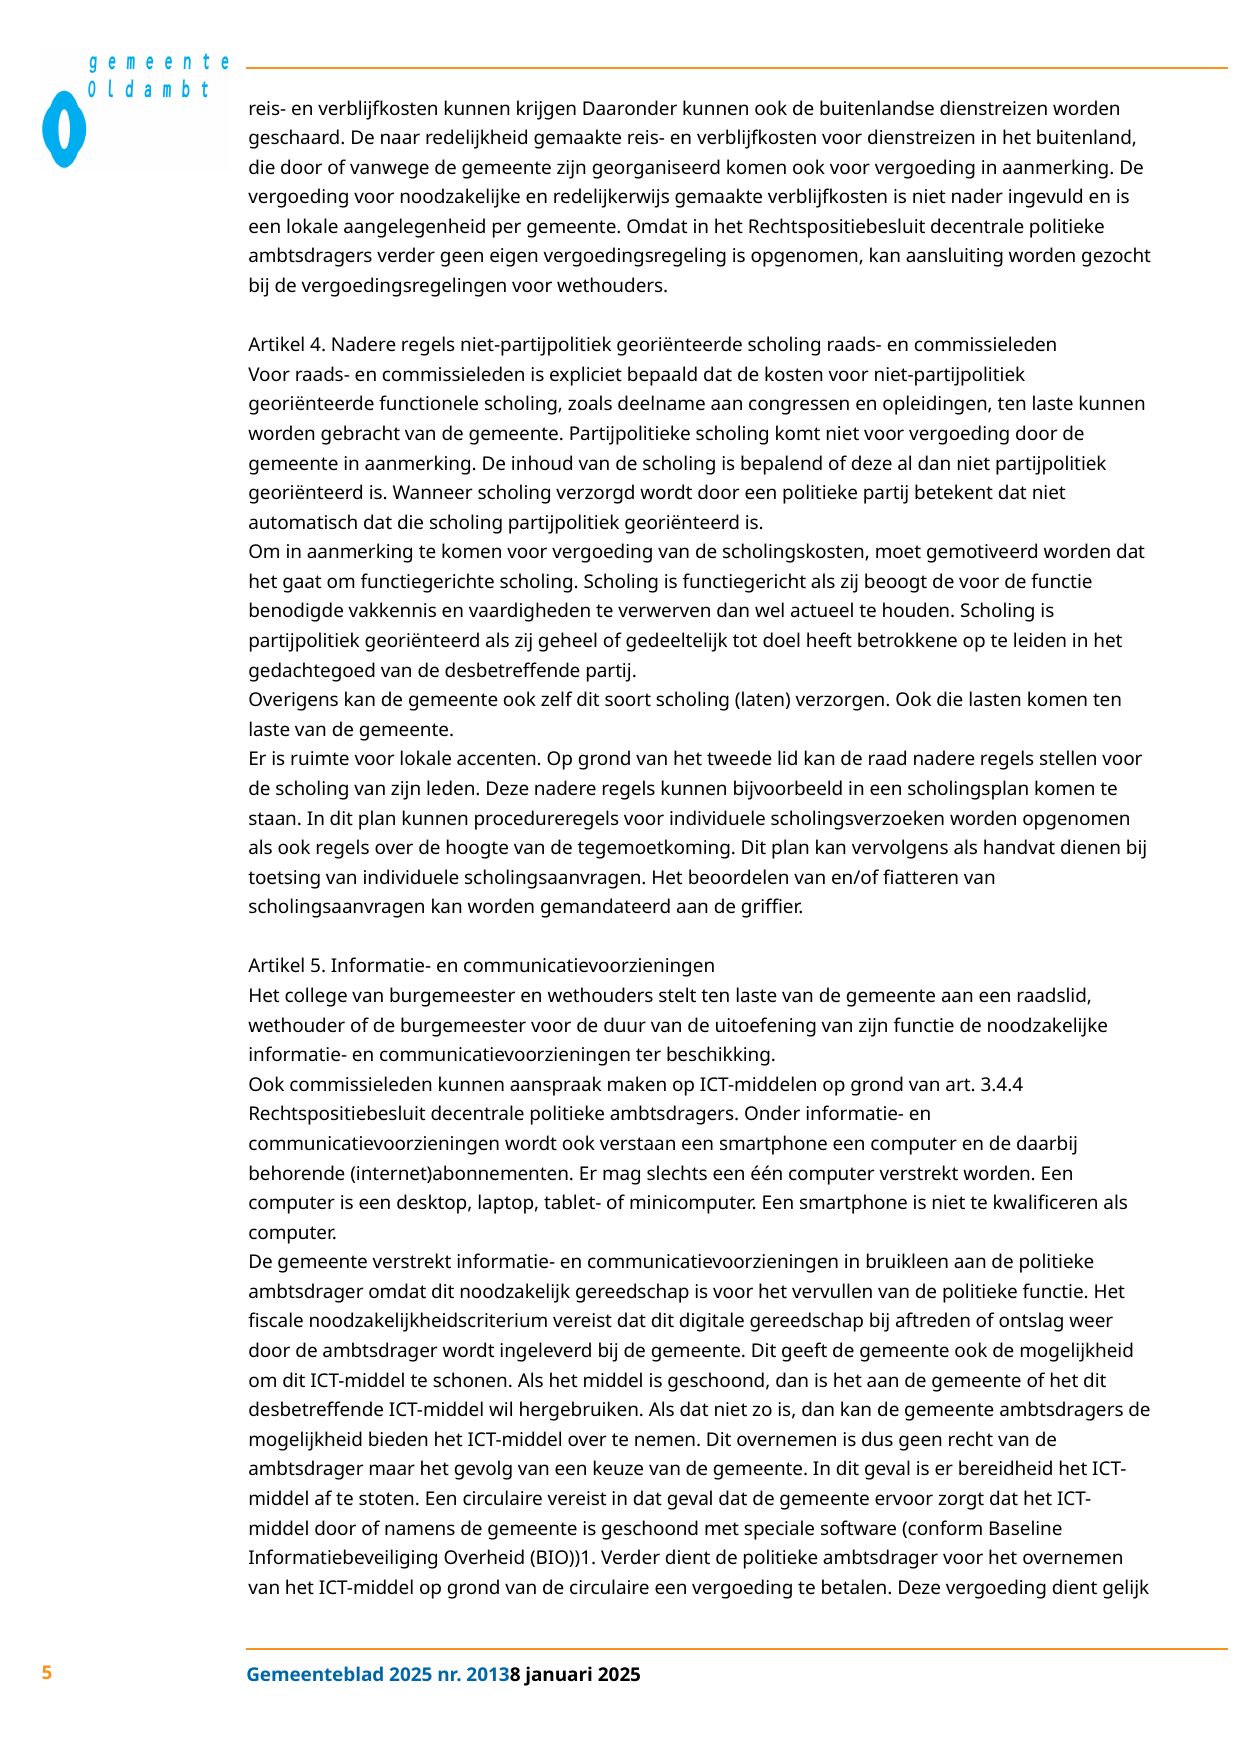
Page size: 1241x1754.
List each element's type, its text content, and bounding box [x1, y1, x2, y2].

text Voor raads- en commissieleden is expliciet bepaald dat de kosten voor niet-partijpolitiek georiënteerde functionele scholing, zoals deelname aan congressen en opleidingen, ten laste kunnen worden gebracht van de gemeente. Partijpolitieke scholing komt niet voor vergoeding door de gemeente in aanmerking. De inhoud van de scholing is bepalend of deze al dan niet partijpolitiek georiënteerd is. Wanneer scholing verzorgd wordt door een politieke partij betekent dat niet automatisch dat die scholing partijpolitiek georiënteerd is. [248, 361, 1152, 535]
text reis- en verblijfkosten kunnen krijgen Daaronder kunnen ook de buitenlandse dienstreizen worden geschaard. De naar redelijkheid gemaakte reis- en verblijfkosten voor dienstreizen in het buitenland, die door of vanwege de gemeente zijn georganiseerd komen ook voor vergoeding in aanmerking. De vergoeding voor noodzakelijke en redelijkerwijs gemaakte verblijfkosten is niet nader ingevuld en is een lokale aangelegenheid per gemeente. Omdat in het Rechtspositiebesluit decentrale politieke ambtsdragers verder geen eigen vergoedingsregeling is opgenomen, kan aansluiting worden gezocht bij de vergoedingsregelingen voor wethouders. [248, 95, 1152, 298]
text Het college van burgemeester en wethouders stelt ten laste van de gemeente aan een raadslid, wethouder of de burgemeester voor de duur van de uitoefening van zijn functie de noodzakelijke informatie- en communicatievoorzieningen ter beschikking. [248, 982, 1152, 1067]
text Ook commissieleden kunnen aanspraak maken op ICT-middelen op grond van art. 3.4.4 Rechtspositiebesluit decentrale politieke ambtsdragers. Onder informatie- en communicatievoorzieningen wordt ook verstaan een smartphone een computer en de daarbij behorende (internet)abonnementen. Er mag slechts een één computer verstrekt worden. Een computer is een desktop, laptop, tablet- of minicomputer. Een smartphone is niet te kwalificeren als computer. [248, 1071, 1152, 1245]
text Overigens kan de gemeente ook zelf dit soort scholing (laten) verzorgen. Ook die lasten komen ten laste van de gemeente. [248, 686, 1152, 742]
picture [41, 47, 231, 172]
text Er is ruimte voor lokale accenten. Op grond van het tweede lid kan de raad nadere regels stellen voor de scholing van zijn leden. Deze nadere regels kunnen bijvoorbeeld in een scholingsplan komen te staan. In dit plan kunnen procedureregels voor individuele scholingsverzoeken worden opgenomen als ook regels over de hoogte van de tegemoetkoming. Dit plan kan vervolgens als handvat dienen bij toetsing van individuele scholingsaanvragen. Het beoordelen van en/of fiatteren van scholingsaanvragen kan worden gemandateerd aan de griffier. [248, 746, 1152, 919]
text Artikel 5. Informatie- en communicatievoorzieningen [248, 953, 1152, 978]
text Artikel 4. Nadere regels niet-partijpolitiek georiënteerde scholing raads- en commissieleden [248, 331, 1152, 357]
text Om in aanmerking te komen voor vergoeding van de scholingskosten, moet gemotiveerd worden dat het gaat om functiegerichte scholing. Scholing is functiegericht als zij beoogt de voor de functie benodigde vakkennis en vaardigheden te verwerven dan wel actueel te houden. Scholing is partijpolitiek georiënteerd als zij geheel of gedeeltelijk tot doel heeft betrokkene op te leiden in het gedachtegoed van de desbetreffende partij. [248, 538, 1152, 683]
text De gemeente verstrekt informatie- en communicatievoorzieningen in bruikleen aan de politieke ambtsdrager omdat dit noodzakelijk gereedschap is voor het vervullen van de politieke functie. Het fiscale noodzakelijkheidscriterium vereist dat dit digitale gereedschap bij aftreden of ontslag weer door de ambtsdrager wordt ingeleverd bij de gemeente. Dit geeft de gemeente ook de mogelijkheid om dit ICT-middel te schonen. Als het middel is geschoond, dan is het aan de gemeente of het dit desbetreffende ICT-middel wil hergebruiken. Als dat niet zo is, dan kan de gemeente ambtsdragers de mogelijkheid bieden het ICT-middel over te nemen. Dit overnemen is dus geen recht van de ambtsdrager maar het gevolg van een keuze van de gemeente. In dit geval is er bereidheid het ICT-middel af te stoten. Een circulaire vereist in dat geval dat de gemeente ervoor zorgt dat het ICT-middel door of namens de gemeente is geschoond met speciale software (conform Baseline Informatiebeveiliging Overheid (BIO))1. Verder dient de politieke ambtsdrager voor het overnemen van het ICT-middel op grond van de circulaire een vergoeding te betalen. Deze vergoeding dient gelijk [248, 1248, 1152, 1600]
